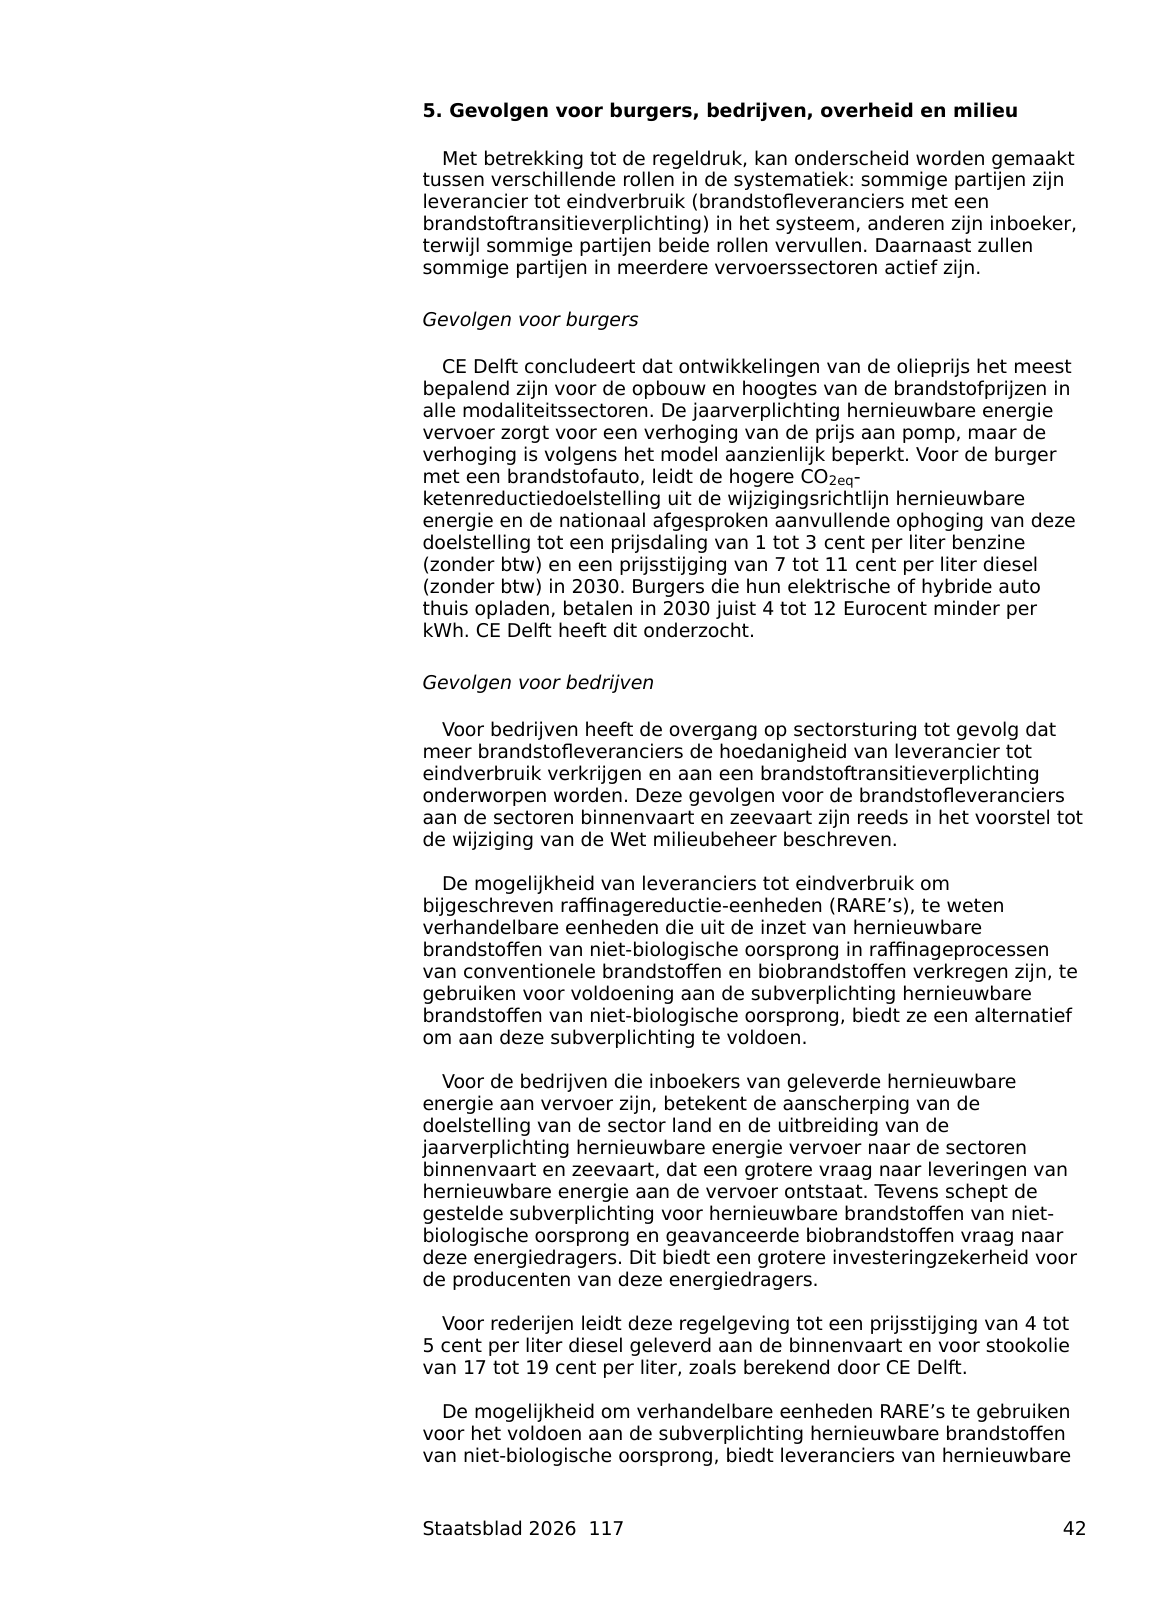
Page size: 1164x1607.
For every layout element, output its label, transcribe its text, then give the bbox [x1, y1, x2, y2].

subtitle Gevolgen voor bedrijven [422, 672, 1087, 694]
subtitle Gevolgen voor burgers [422, 309, 1087, 331]
text CE Delft concludeert dat ontwikkelingen van de olieprijs het meest bepalend zijn voor de opbouw en hoogtes van de brandstofprijzen in alle modaliteitssectoren. De jaarverplichting hernieuwbare energie vervoer zorgt voor een verhoging van de prijs aan pomp, maar de verhoging is volgens het model aanzienlijk beperkt. Voor de burger met een brandstofauto, leidt de hogere CO2eq-ketenreductiedoelstelling uit de wijzigingsrichtlijn hernieuwbare energie en de nationaal afgesproken aanvullende ophoging van deze doelstelling tot een prijsdaling van 1 tot 3 cent per liter benzine (zonder btw) en een prijsstijging van 7 tot 11 cent per liter diesel (zonder btw) in 2030. Burgers die hun elektrische of hybride auto thuis opladen, betalen in 2030 juist 4 tot 12 Eurocent minder per kWh. CE Delft heeft dit onderzocht. [422, 356, 1087, 642]
text De mogelijkheid om verhandelbare eenheden RARE’s te gebruiken voor het voldoen aan de subverplichting hernieuwbare brandstoffen van niet-biologische oorsprong, biedt leveranciers van hernieuwbare [422, 1401, 1087, 1467]
text Voor bedrijven heeft de overgang op sectorsturing tot gevolg dat meer brandstofleveranciers de hoedanigheid van leverancier tot eindverbruik verkrijgen en aan een brandstoftransitieverplichting onderworpen worden. Deze gevolgen voor de brandstofleveranciers aan de sectoren binnenvaart en zeevaart zijn reeds in het voorstel tot de wijziging van de Wet milieubeheer beschreven. [422, 719, 1087, 851]
subtitle 5. Gevolgen voor burgers, bedrijven, overheid en milieu [422, 100, 1087, 122]
text Voor de bedrijven die inboekers van geleverde hernieuwbare energie aan vervoer zijn, betekent de aanscherping van de doelstelling van de sector land en de uitbreiding van de jaarverplichting hernieuwbare energie vervoer naar de sectoren binnenvaart en zeevaart, dat een grotere vraag naar leveringen van hernieuwbare energie aan de vervoer ontstaat. Tevens schept de gestelde subverplichting voor hernieuwbare brandstoffen van niet-biologische oorsprong en geavanceerde biobrandstoffen vraag naar deze energiedragers. Dit biedt een grotere investeringzekerheid voor de producenten van deze energiedragers. [422, 1071, 1087, 1291]
text Voor rederijen leidt deze regelgeving tot een prijsstijging van 4 tot 5 cent per liter diesel geleverd aan de binnenvaart en voor stookolie van 17 tot 19 cent per liter, zoals berekend door CE Delft. [422, 1313, 1087, 1379]
text Met betrekking tot de regeldruk, kan onderscheid worden gemaakt tussen verschillende rollen in de systematiek: sommige partijen zijn leverancier tot eindverbruik (brandstofleveranciers met een brandstoftransitieverplichting) in het systeem, anderen zijn inboeker, terwijl sommige partijen beide rollen vervullen. Daarnaast zullen sommige partijen in meerdere vervoerssectoren actief zijn. [422, 147, 1087, 279]
text De mogelijkheid van leveranciers tot eindverbruik om bijgeschreven raffinagereductie-eenheden (RARE’s), te weten verhandelbare eenheden die uit de inzet van hernieuwbare brandstoffen van niet-biologische oorsprong in raffinageprocessen van conventionele brandstoffen en biobrandstoffen verkregen zijn, te gebruiken voor voldoening aan de subverplichting hernieuwbare brandstoffen van niet-biologische oorsprong, biedt ze een alternatief om aan deze subverplichting te voldoen. [422, 873, 1087, 1049]
